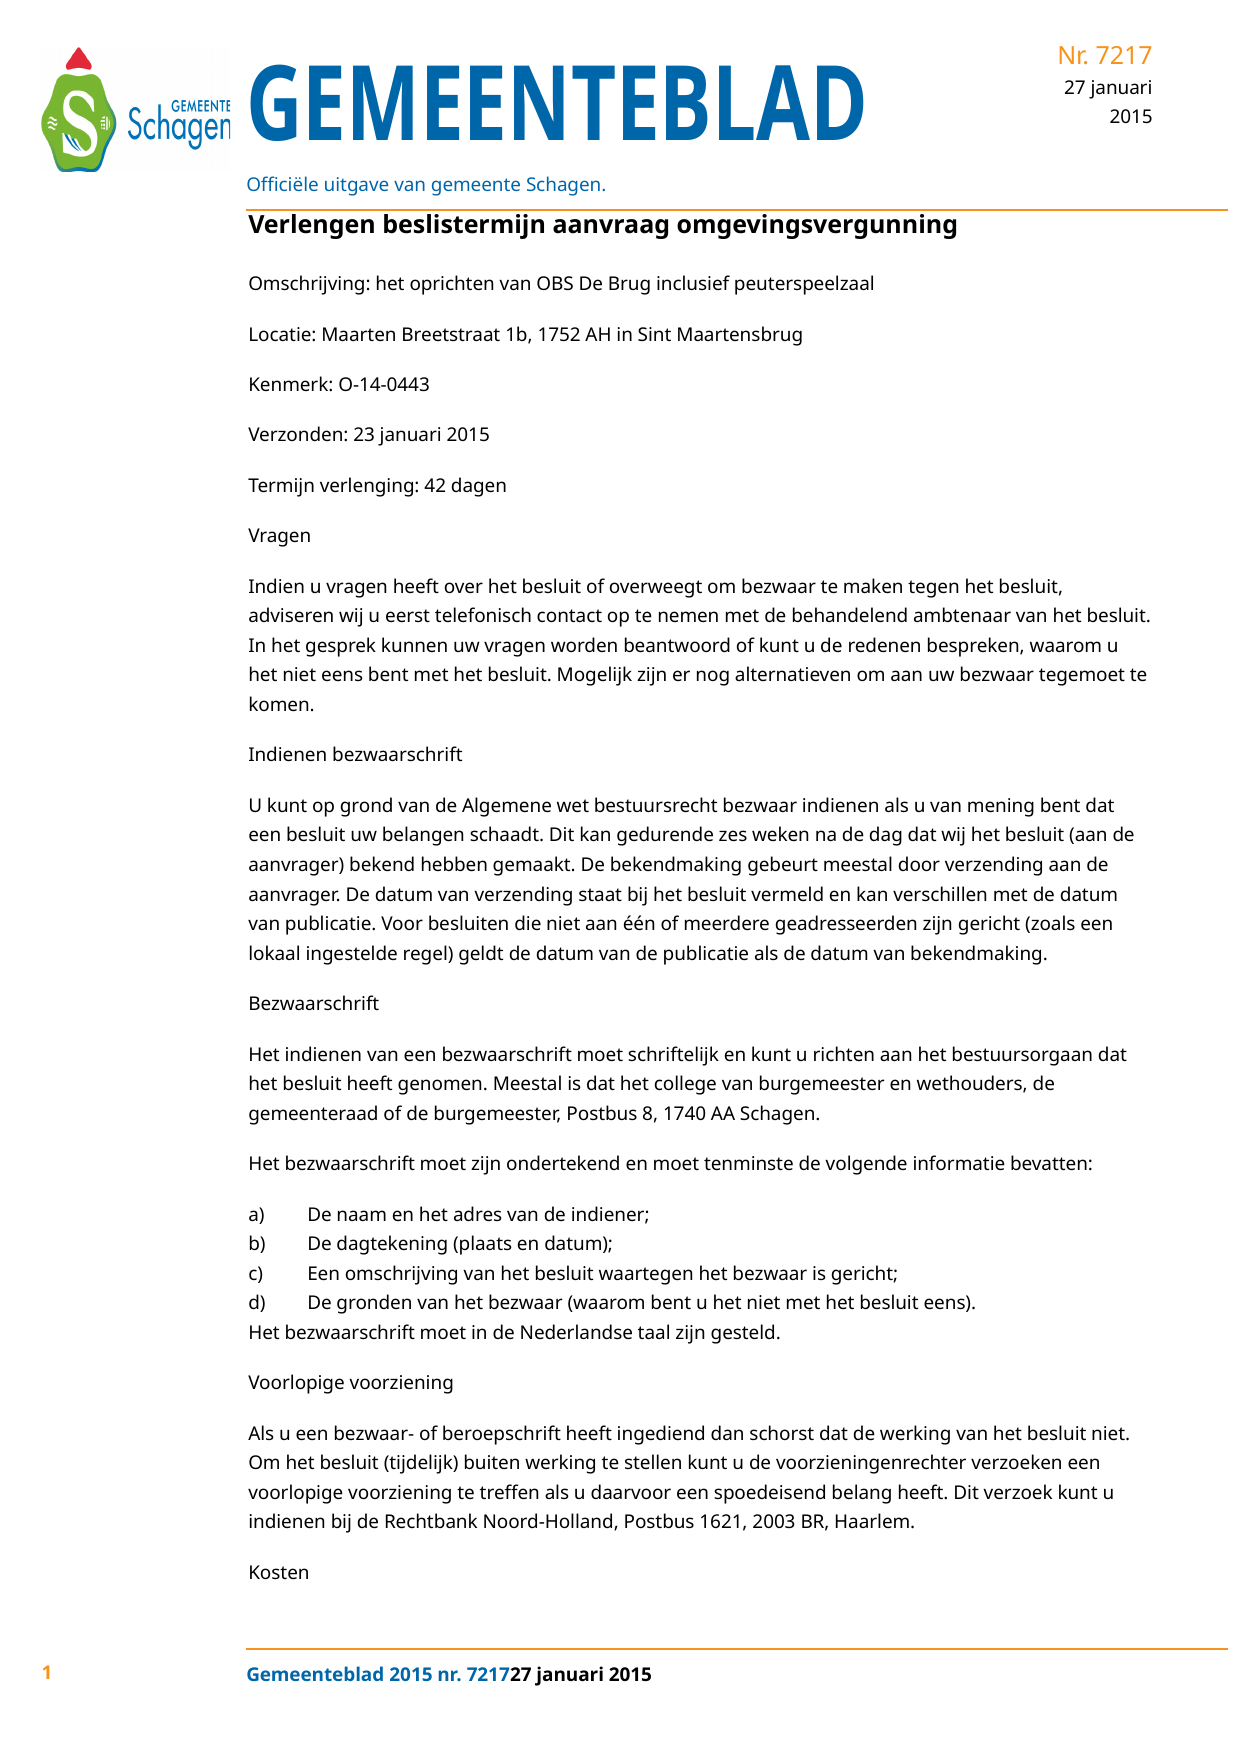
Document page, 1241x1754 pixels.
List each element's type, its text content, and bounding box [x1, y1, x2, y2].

text Indienen bezwaarschrift [248, 742, 1152, 767]
text Kosten [248, 1559, 1152, 1585]
list De gronden van het bezwaar (waarom bent u het niet met het besluit eens). [248, 1289, 1152, 1315]
list De naam en het adres van de indiener; [248, 1201, 1152, 1226]
text Het bezwaarschrift moet in de Nederlandse taal zijn gesteld. [248, 1319, 1152, 1345]
list Een omschrijving van het besluit waartegen het bezwaar is gericht; [248, 1260, 1152, 1286]
text Kenmerk: O-14-0443 [248, 371, 1152, 397]
text Voorlopige voorziening [248, 1369, 1152, 1395]
picture [41, 47, 231, 172]
text Als u een bezwaar- of beroepschrift heeft ingediend dan schorst dat de werking van het besluit niet. Om het besluit (tijdelijk) buiten werking te stellen kunt u de voorzieningenrechter verzoeken een voorlopige voorziening te treffen als u daarvoor een spoedeisend belang heeft. Dit verzoek kunt u indienen bij de Rechtbank Noord-Holland, Postbus 1621, 2003 BR, Haarlem. [248, 1420, 1152, 1534]
text Het bezwaarschrift moet zijn ondertekend en moet tenminste de volgende informatie bevatten: [248, 1150, 1152, 1176]
text U kunt op grond van de Algemene wet bestuursrecht bezwaar indienen als u van mening bent dat een besluit uw belangen schaadt. Dit kan gedurende zes weken na de dag dat wij het besluit (aan de aanvrager) bekend hebben gemaakt. De bekendmaking gebeurt meestal door verzending aan de aanvrager. De datum van verzending staat bij het besluit vermeld en kan verschillen met de datum van publicatie. Voor besluiten die niet aan één of meerdere geadresseerden zijn gericht (zoals een lokaal ingestelde regel) geldt de datum van de publicatie als de datum van bekendmaking. [248, 792, 1152, 966]
text Vragen [248, 522, 1152, 548]
text Verzonden: 23 januari 2015 [248, 422, 1152, 447]
text Termijn verlenging: 42 dagen [248, 472, 1152, 498]
text Verlengen beslistermijn aanvraag omgevingsvergunning [248, 211, 1152, 241]
text Omschrijving: het oprichten van OBS De Brug inclusief peuterspeelzaal [248, 270, 1152, 296]
list De dagtekening (plaats en datum); [248, 1230, 1152, 1256]
text Indien u vragen heeft over het besluit of overweegt om bezwaar te maken tegen het besluit, adviseren wij u eerst telefonisch contact op te nemen met de behandelend ambtenaar van het besluit. In het gesprek kunnen uw vragen worden beantwoord of kunt u de redenen bespreken, waarom u het niet eens bent met het besluit. Mogelijk zijn er nog alternatieven om aan uw bezwaar tegemoet te komen. [248, 573, 1152, 717]
text Het indienen van een bezwaarschrift moet schriftelijk en kunt u richten aan het bestuursorgaan dat het besluit heeft genomen. Meestal is dat het college van burgemeester en wethouders, de gemeenteraad of de burgemeester, Postbus 8, 1740 AA Schagen. [248, 1041, 1152, 1126]
text Locatie: Maarten Breetstraat 1b, 1752 AH in Sint Maartensbrug [248, 321, 1152, 346]
text Bezwaarschrift [248, 990, 1152, 1016]
